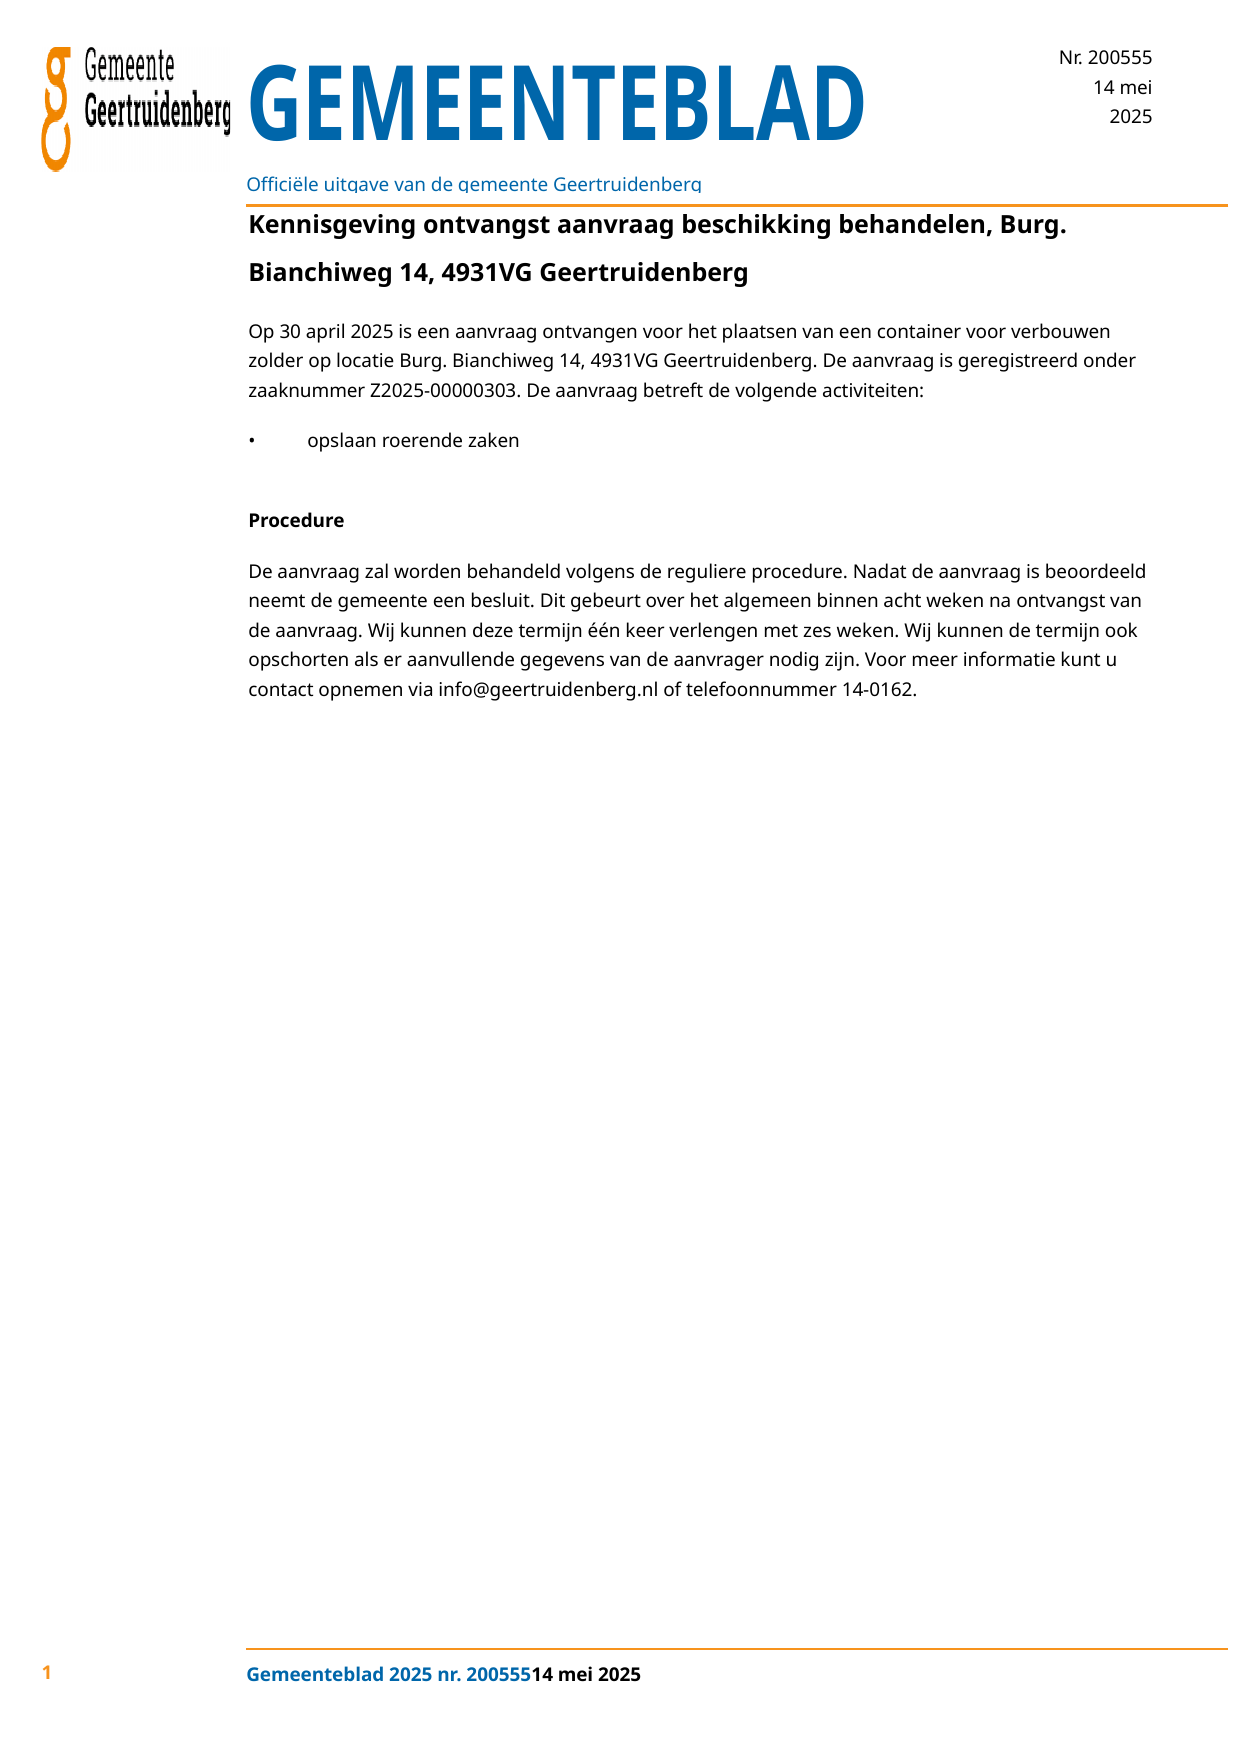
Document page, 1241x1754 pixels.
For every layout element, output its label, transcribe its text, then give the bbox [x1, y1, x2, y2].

text Procedure [248, 507, 1152, 533]
text Op 30 april 2025 is een aanvraag ontvangen voor het plaatsen van een container voor verbouwen zolder op locatie Burg. Bianchiweg 14, 4931VG Geertruidenberg. De aanvraag is geregistreerd onder zaaknummer Z2025-00000303. De aanvraag betreft de volgende activiteiten: [248, 318, 1152, 403]
picture [41, 47, 231, 172]
text De aanvraag zal worden behandeld volgens de reguliere procedure. Nadat de aanvraag is beoordeeld neemt de gemeente een besluit. Dit gebeurt over het algemeen binnen acht weken na ontvangst van de aanvraag. Wij kunnen deze termijn één keer verlengen met zes weken. Wij kunnen de termijn ook opschorten als er aanvullende gegevens van de aanvrager nodig zijn. Voor meer informatie kunt u contact opnemen via info@geertruidenberg.nl of telefoonnummer 14-0162. [248, 558, 1152, 702]
list opslaan roerende zaken [248, 427, 1152, 453]
text Kennisgeving ontvangst aanvraag beschikking behandelen, Burg. Bianchiweg 14, 4931VG Geertruidenberg [248, 207, 1152, 288]
